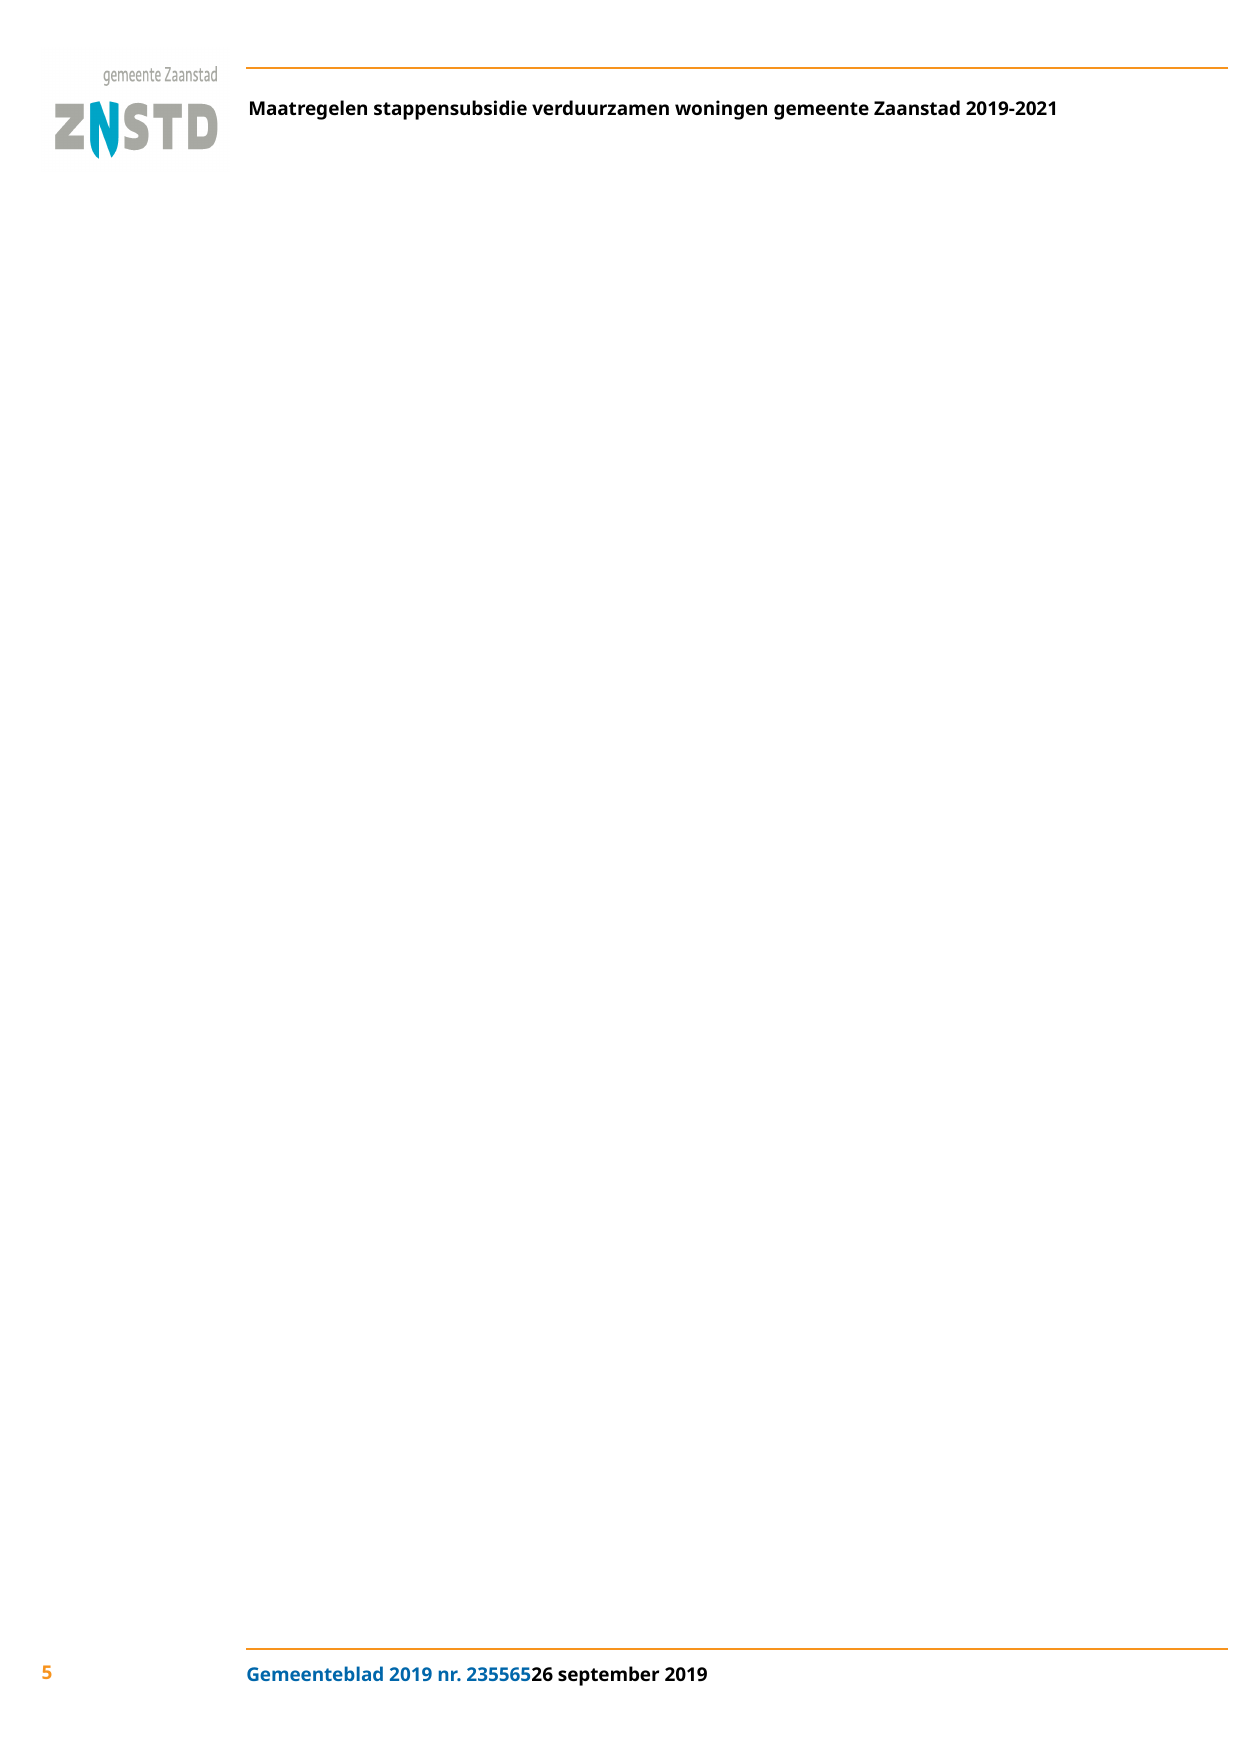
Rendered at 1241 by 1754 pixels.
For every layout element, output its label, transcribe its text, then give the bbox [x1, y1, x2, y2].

picture [41, 47, 231, 172]
table_header Maatregelen stappensubsidie verduurzamen woningen gemeente Zaanstad 2019-2021 [248, 95, 1152, 121]
